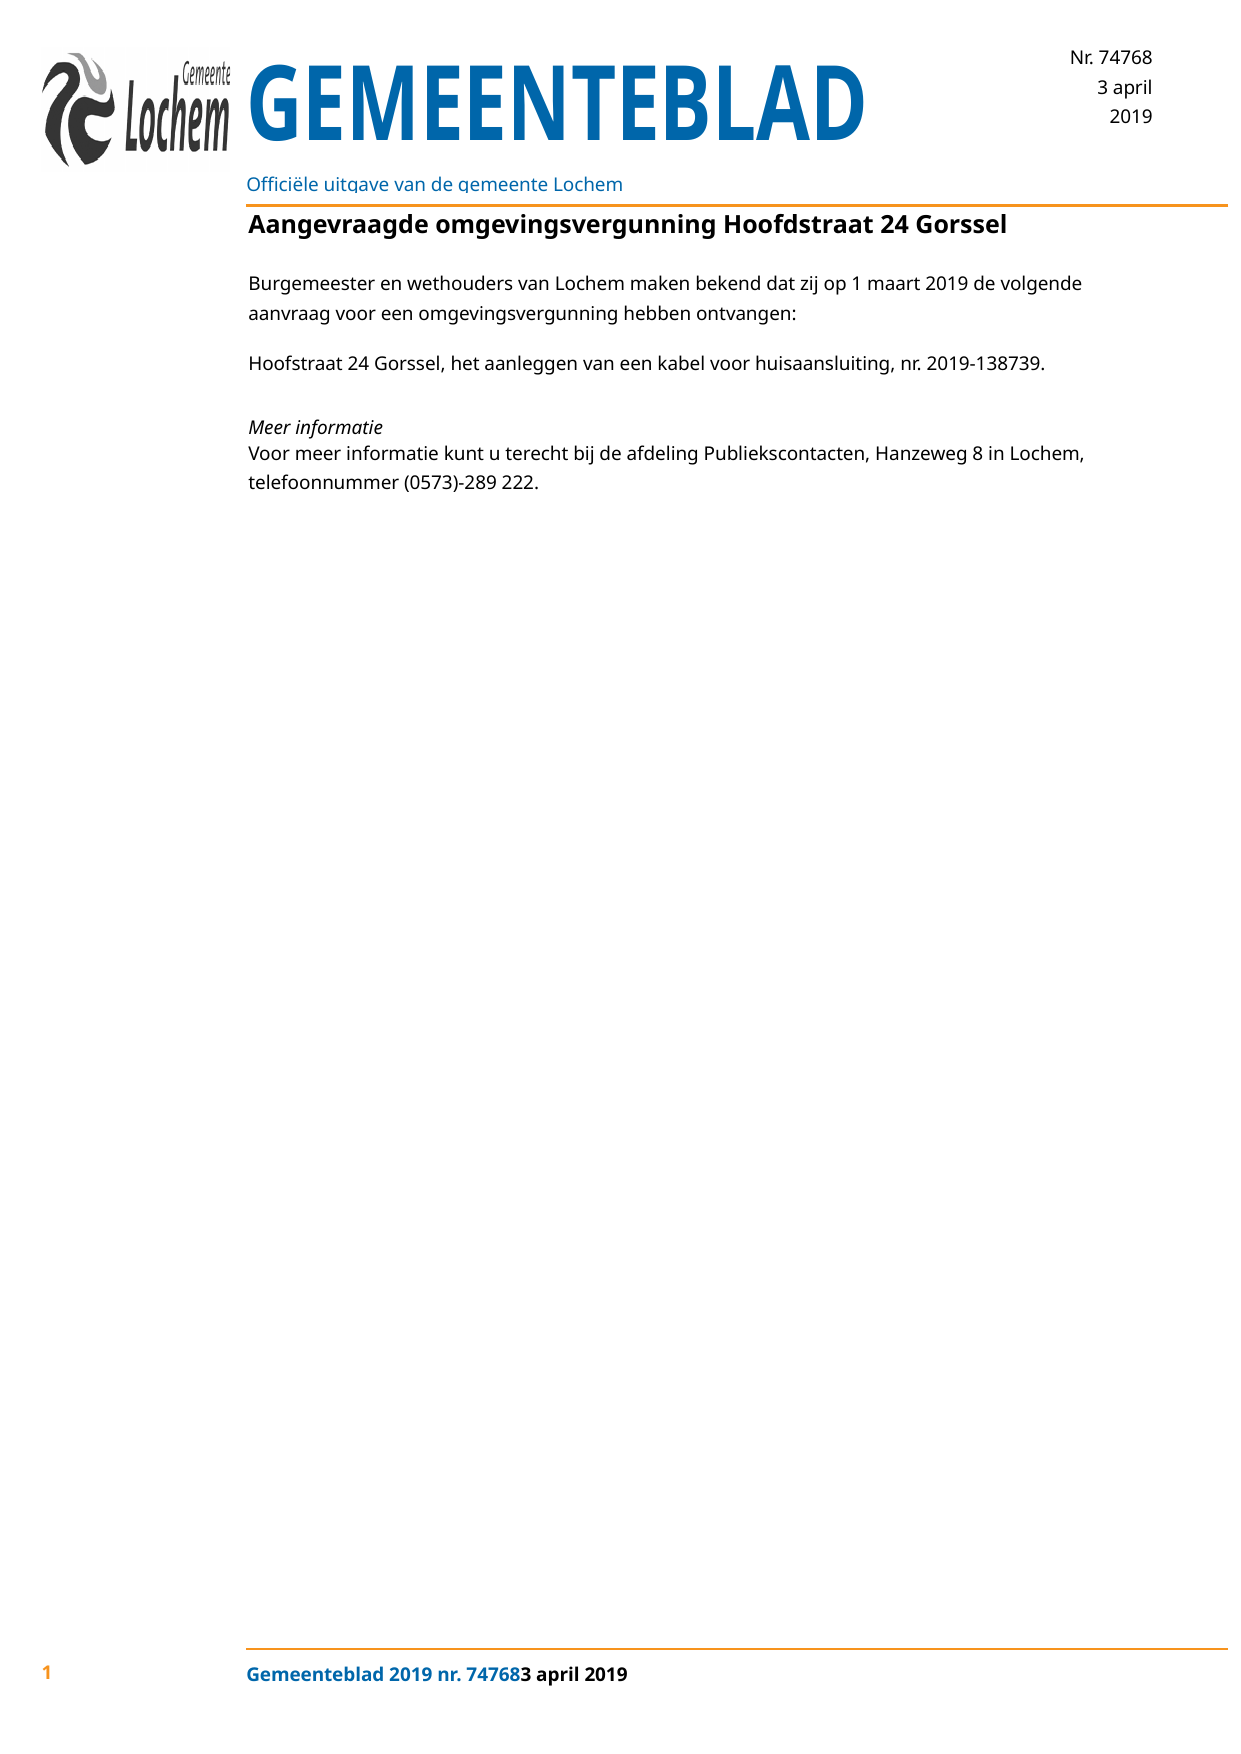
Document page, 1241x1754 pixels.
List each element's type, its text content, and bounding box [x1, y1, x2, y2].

text Hoofstraat 24 Gorssel, het aanleggen van een kabel voor huisaansluiting, nr. 2019-138739. [248, 350, 1152, 376]
text Burgemeester en wethouders van Lochem maken bekend dat zij op 1 maart 2019 de volgende aanvraag voor een omgevingsvergunning hebben ontvangen: [248, 270, 1152, 326]
text Meer informatie [248, 414, 1152, 440]
text Aangevraagde omgevingsvergunning Hoofdstraat 24 Gorssel [248, 207, 1152, 241]
picture [41, 47, 231, 172]
text Voor meer informatie kunt u terecht bij de afdeling Publiekscontacten, Hanzeweg 8 in Lochem, telefoonnummer (0573)-289 222. [248, 440, 1152, 495]
